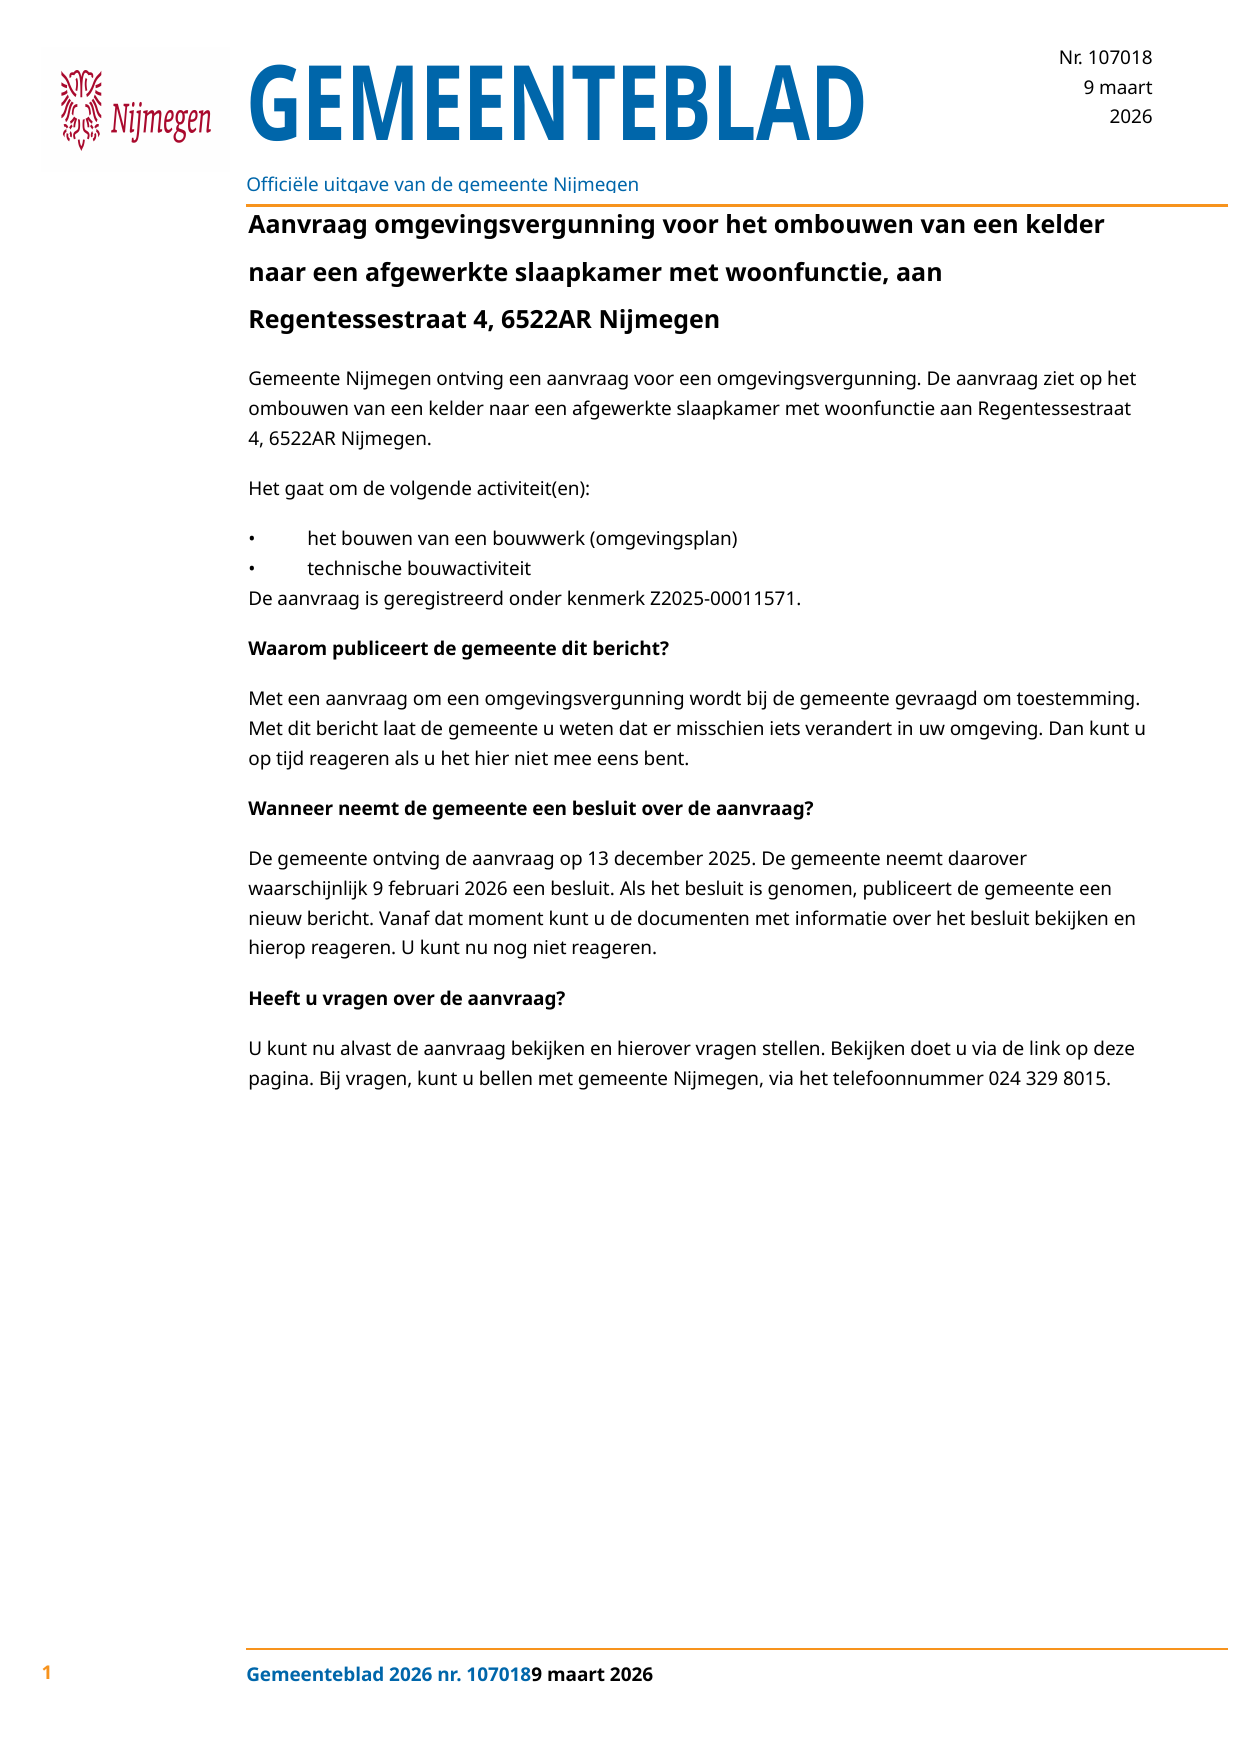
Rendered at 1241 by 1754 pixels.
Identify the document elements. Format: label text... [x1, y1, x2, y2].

text Wanneer neemt de gemeente een besluit over de aanvraag? [248, 795, 1152, 821]
text U kunt nu alvast de aanvraag bekijken en hierover vragen stellen. Bekijken doet u via de link op deze pagina. Bij vragen, kunt u bellen met gemeente Nijmegen, via het telefoonnummer 024 329 8015. [248, 1035, 1152, 1090]
text Met een aanvraag om een omgevingsvergunning wordt bij de gemeente gevraagd om toestemming. Met dit bericht laat de gemeente u weten dat er misschien iets verandert in uw omgeving. Dan kunt u op tijd reageren als u het hier niet mee eens bent. [248, 686, 1152, 770]
list het bouwen van een bouwwerk (omgevingsplan) [248, 526, 1152, 551]
text Gemeente Nijmegen ontving een aanvraag voor een omgevingsvergunning. De aanvraag ziet op het ombouwen van een kelder naar een afgewerkte slaapkamer met woonfunctie aan Regentessestraat 4, 6522AR Nijmegen. [248, 366, 1152, 450]
text Waarom publiceert de gemeente dit bericht? [248, 635, 1152, 661]
picture [41, 47, 231, 172]
text Heeft u vragen over de aanvraag? [248, 985, 1152, 1010]
text Aanvraag omgevingsvergunning voor het ombouwen van een kelder naar een afgewerkte slaapkamer met woonfunctie, aan Regentessestraat 4, 6522AR Nijmegen [248, 207, 1152, 336]
text De gemeente ontving de aanvraag op 13 december 2025. De gemeente neemt daarover waarschijnlijk 9 februari 2026 een besluit. Als het besluit is genomen, publiceert de gemeente een nieuw bericht. Vanaf dat moment kunt u de documenten met informatie over het besluit bekijken en hierop reageren. U kunt nu nog niet reageren. [248, 846, 1152, 960]
text Het gaat om de volgende activiteit(en): [248, 475, 1152, 501]
text De aanvraag is geregistreerd onder kenmerk Z2025-00011571. [248, 585, 1152, 610]
list technische bouwactiviteit [248, 555, 1152, 581]
